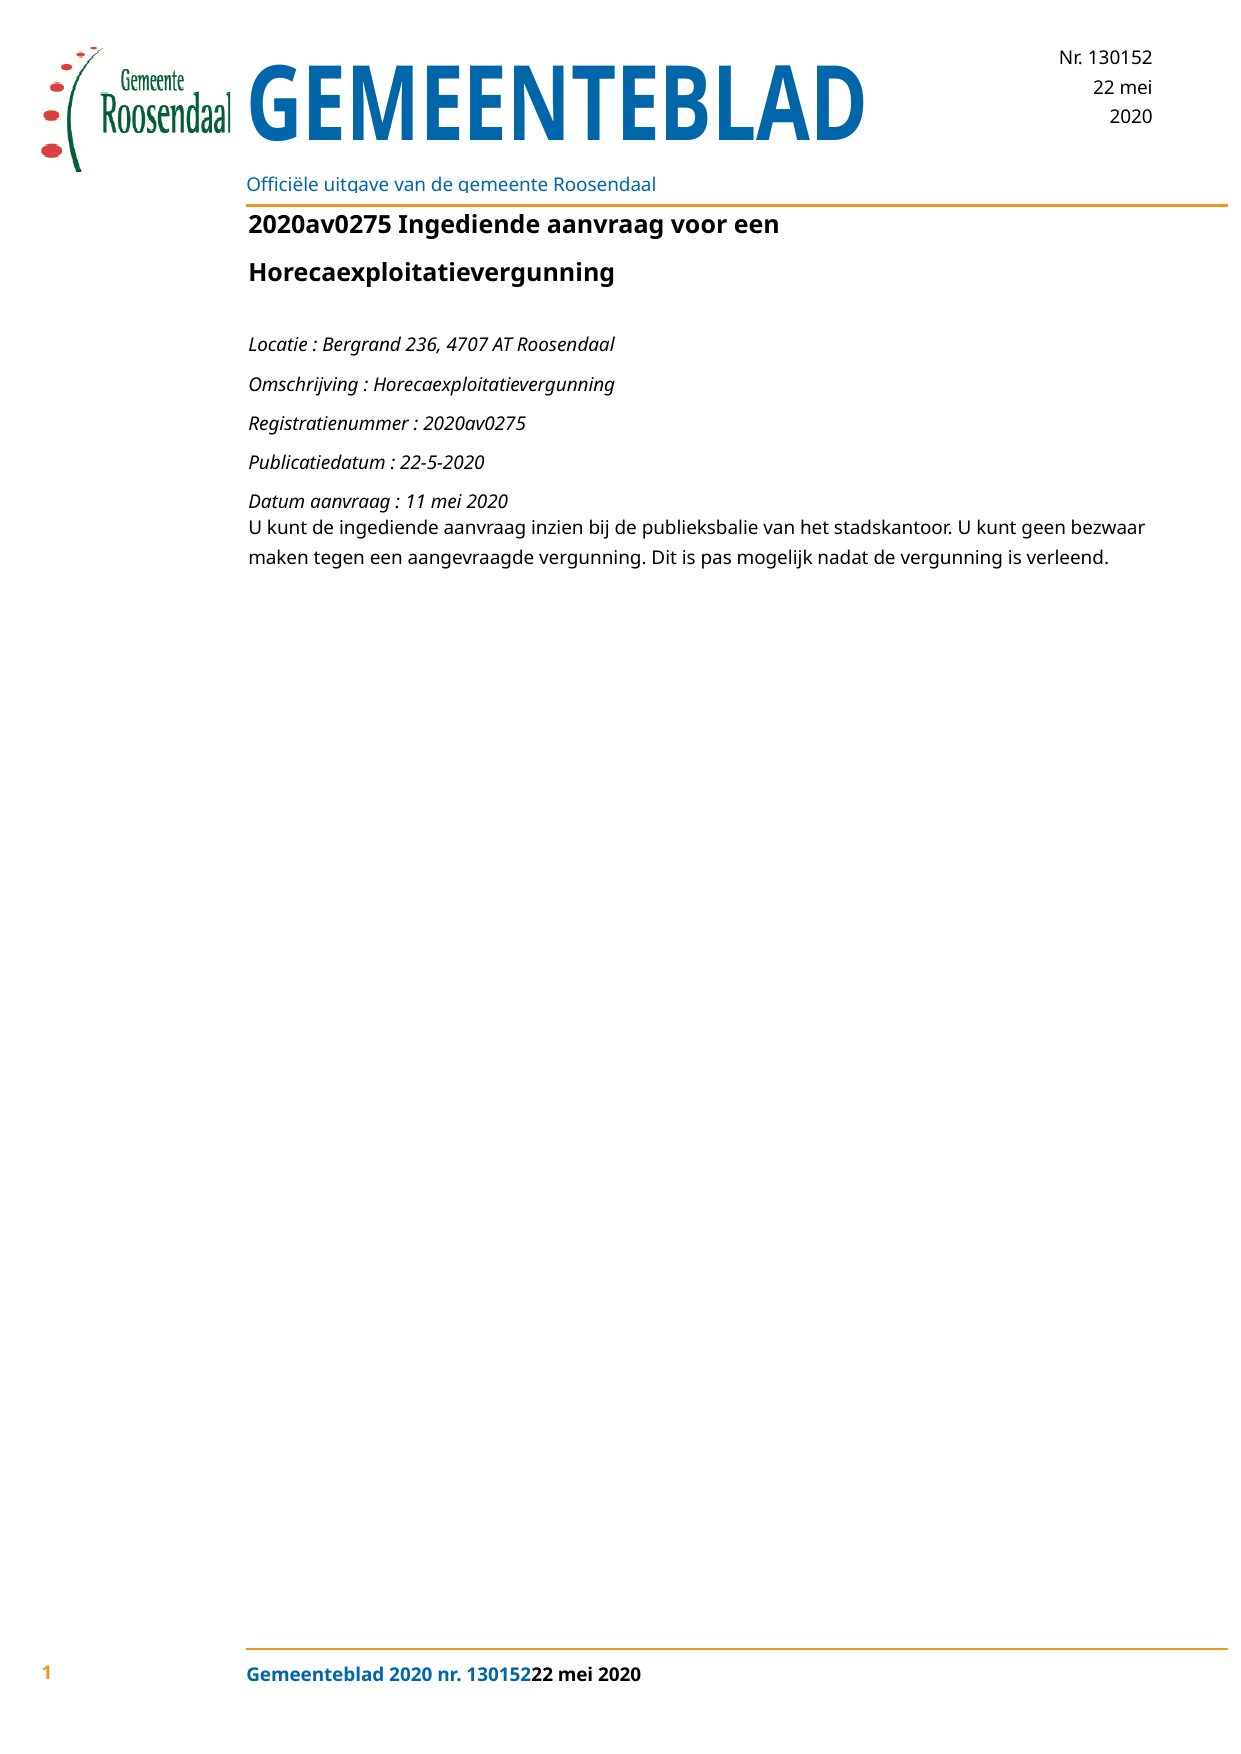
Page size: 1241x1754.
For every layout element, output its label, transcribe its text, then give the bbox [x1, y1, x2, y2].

text Publicatiedatum : 22-5-2020 [248, 449, 1152, 475]
text U kunt de ingediende aanvraag inzien bij de publieksbalie van het stadskantoor. U kunt geen bezwaar maken tegen een aangevraagde vergunning. Dit is pas mogelijk nadat de vergunning is verleend. [248, 514, 1152, 569]
text Registratienummer : 2020av0275 [248, 410, 1152, 436]
picture [41, 47, 231, 172]
text Datum aanvraag : 11 mei 2020 [248, 488, 1152, 514]
text Omschrijving : Horecaexploitatievergunning [248, 371, 1152, 396]
text Locatie : Bergrand 236, 4707 AT Roosendaal [248, 331, 1152, 357]
text 2020av0275 Ingediende aanvraag voor een Horecaexploitatievergunning [248, 207, 1152, 288]
